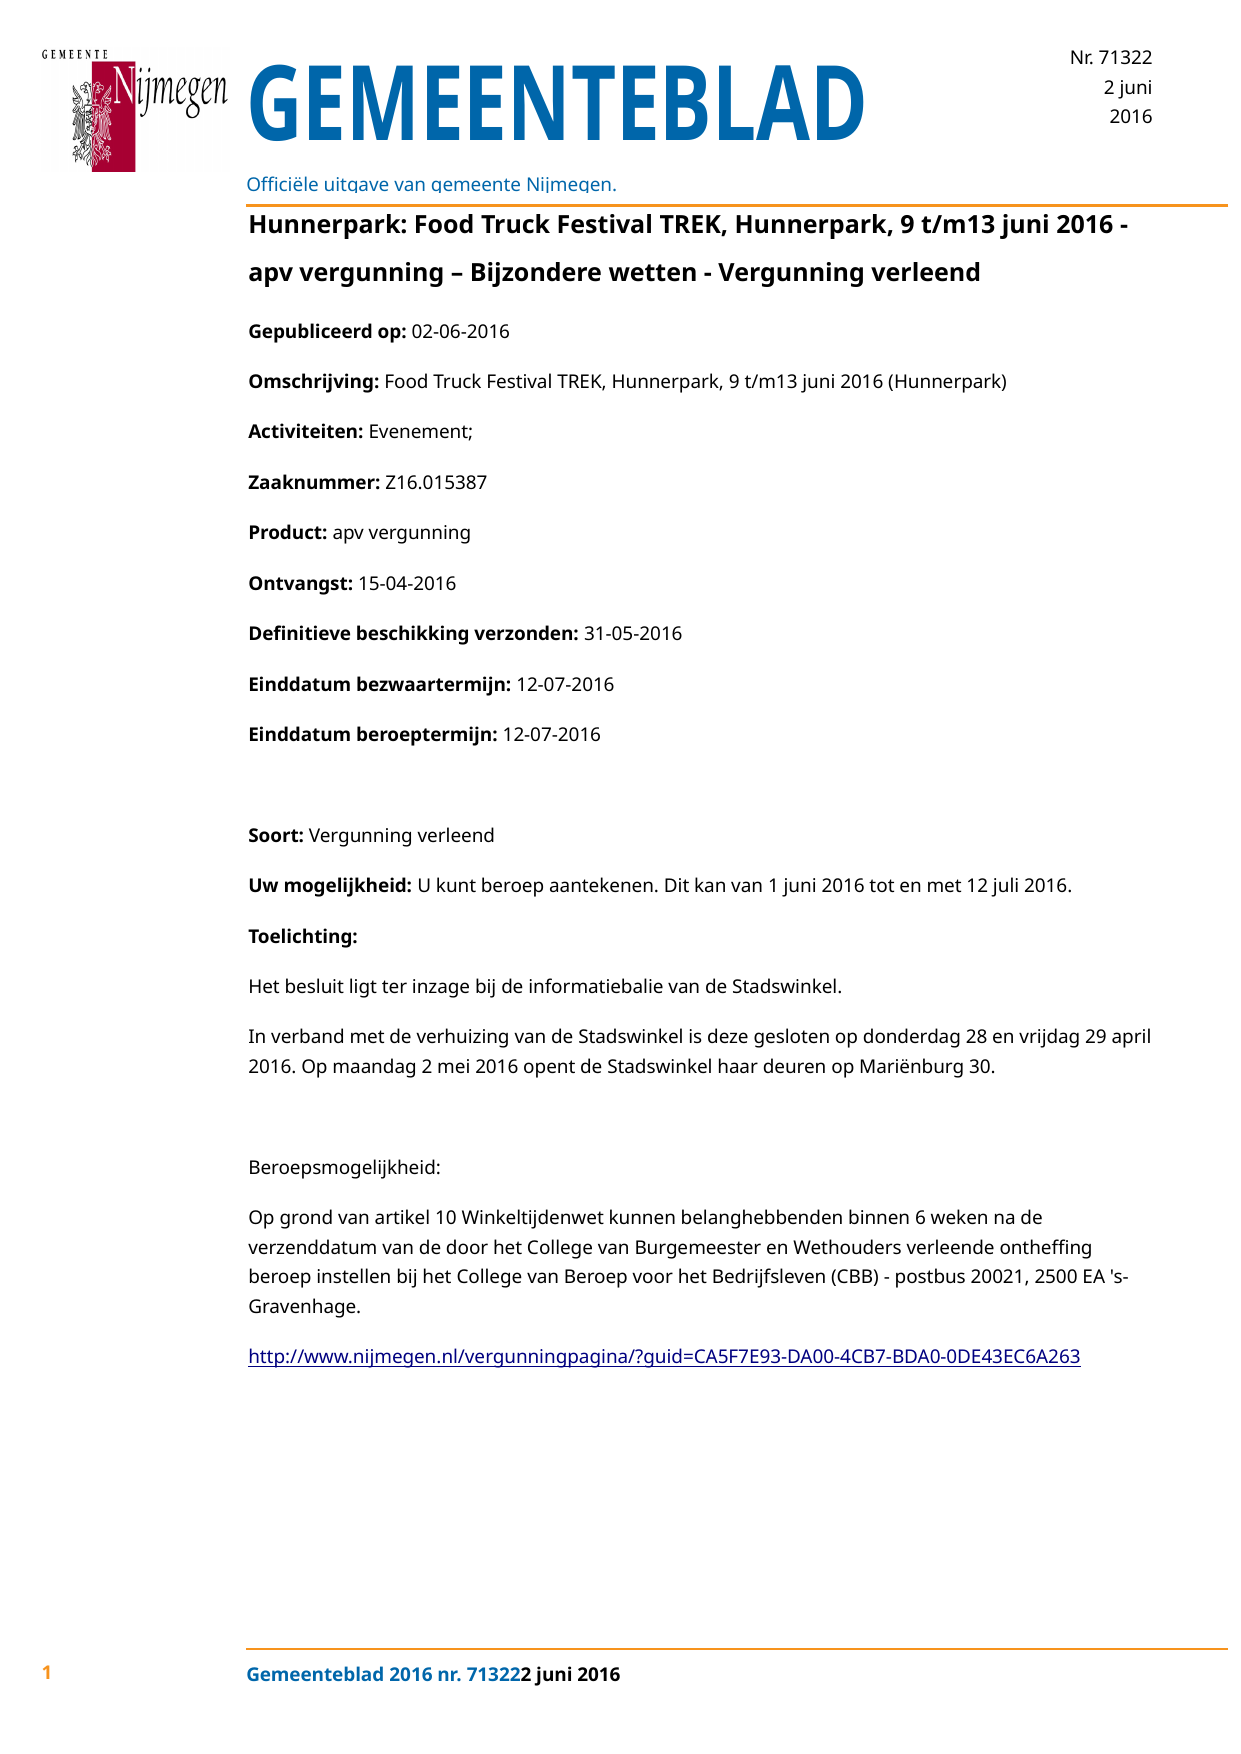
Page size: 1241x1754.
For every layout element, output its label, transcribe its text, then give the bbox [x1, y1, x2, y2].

text Beroepsmogelijkheid: [248, 1154, 1152, 1180]
text Gepubliceerd op: 02-06-2016 [248, 318, 1152, 344]
text Uw mogelijkheid: U kunt beroep aantekenen. Dit kan van 1 juni 2016 tot en met 12 juli 2016. [248, 872, 1152, 898]
text Omschrijving: Food Truck Festival TREK, Hunnerpark, 9 t/m13 juni 2016 (Hunnerpark) [248, 368, 1152, 394]
text Het besluit ligt ter inzage bij de informatiebalie van de Stadswinkel. [248, 973, 1152, 999]
text Zaaknummer: Z16.015387 [248, 469, 1152, 495]
text http://www.nijmegen.nl/vergunningpagina/?guid=CA5F7E93-DA00-4CB7-BDA0-0DE43EC6A263 [248, 1344, 1152, 1369]
text Definitieve beschikking verzonden: 31-05-2016 [248, 620, 1152, 646]
picture [41, 47, 231, 172]
text Toelichting: [248, 923, 1152, 949]
text Einddatum bezwaartermijn: 12-07-2016 [248, 671, 1152, 697]
text Einddatum beroeptermijn: 12-07-2016 [248, 721, 1152, 747]
text Op grond van artikel 10 Winkeltijdenwet kunnen belanghebbenden binnen 6 weken na de verzenddatum van de door het College van Burgemeester en Wethouders verleende ontheffing beroep instellen bij het College van Beroep voor het Bedrijfsleven (CBB) - postbus 20021, 2500 EA 's-Gravenhage. [248, 1204, 1152, 1319]
text Soort: Vergunning verleend [248, 822, 1152, 848]
text Product: apv vergunning [248, 519, 1152, 545]
text Hunnerpark: Food Truck Festival TREK, Hunnerpark, 9 t/m13 juni 2016 - apv vergunning – Bijzondere wetten - Vergunning verleend [248, 207, 1152, 288]
text Ontvangst: 15-04-2016 [248, 570, 1152, 596]
text In verband met de verhuizing van de Stadswinkel is deze gesloten op donderdag 28 en vrijdag 29 april 2016. Op maandag 2 mei 2016 opent de Stadswinkel haar deuren op Mariënburg 30. [248, 1024, 1152, 1079]
text Activiteiten: Evenement; [248, 419, 1152, 444]
